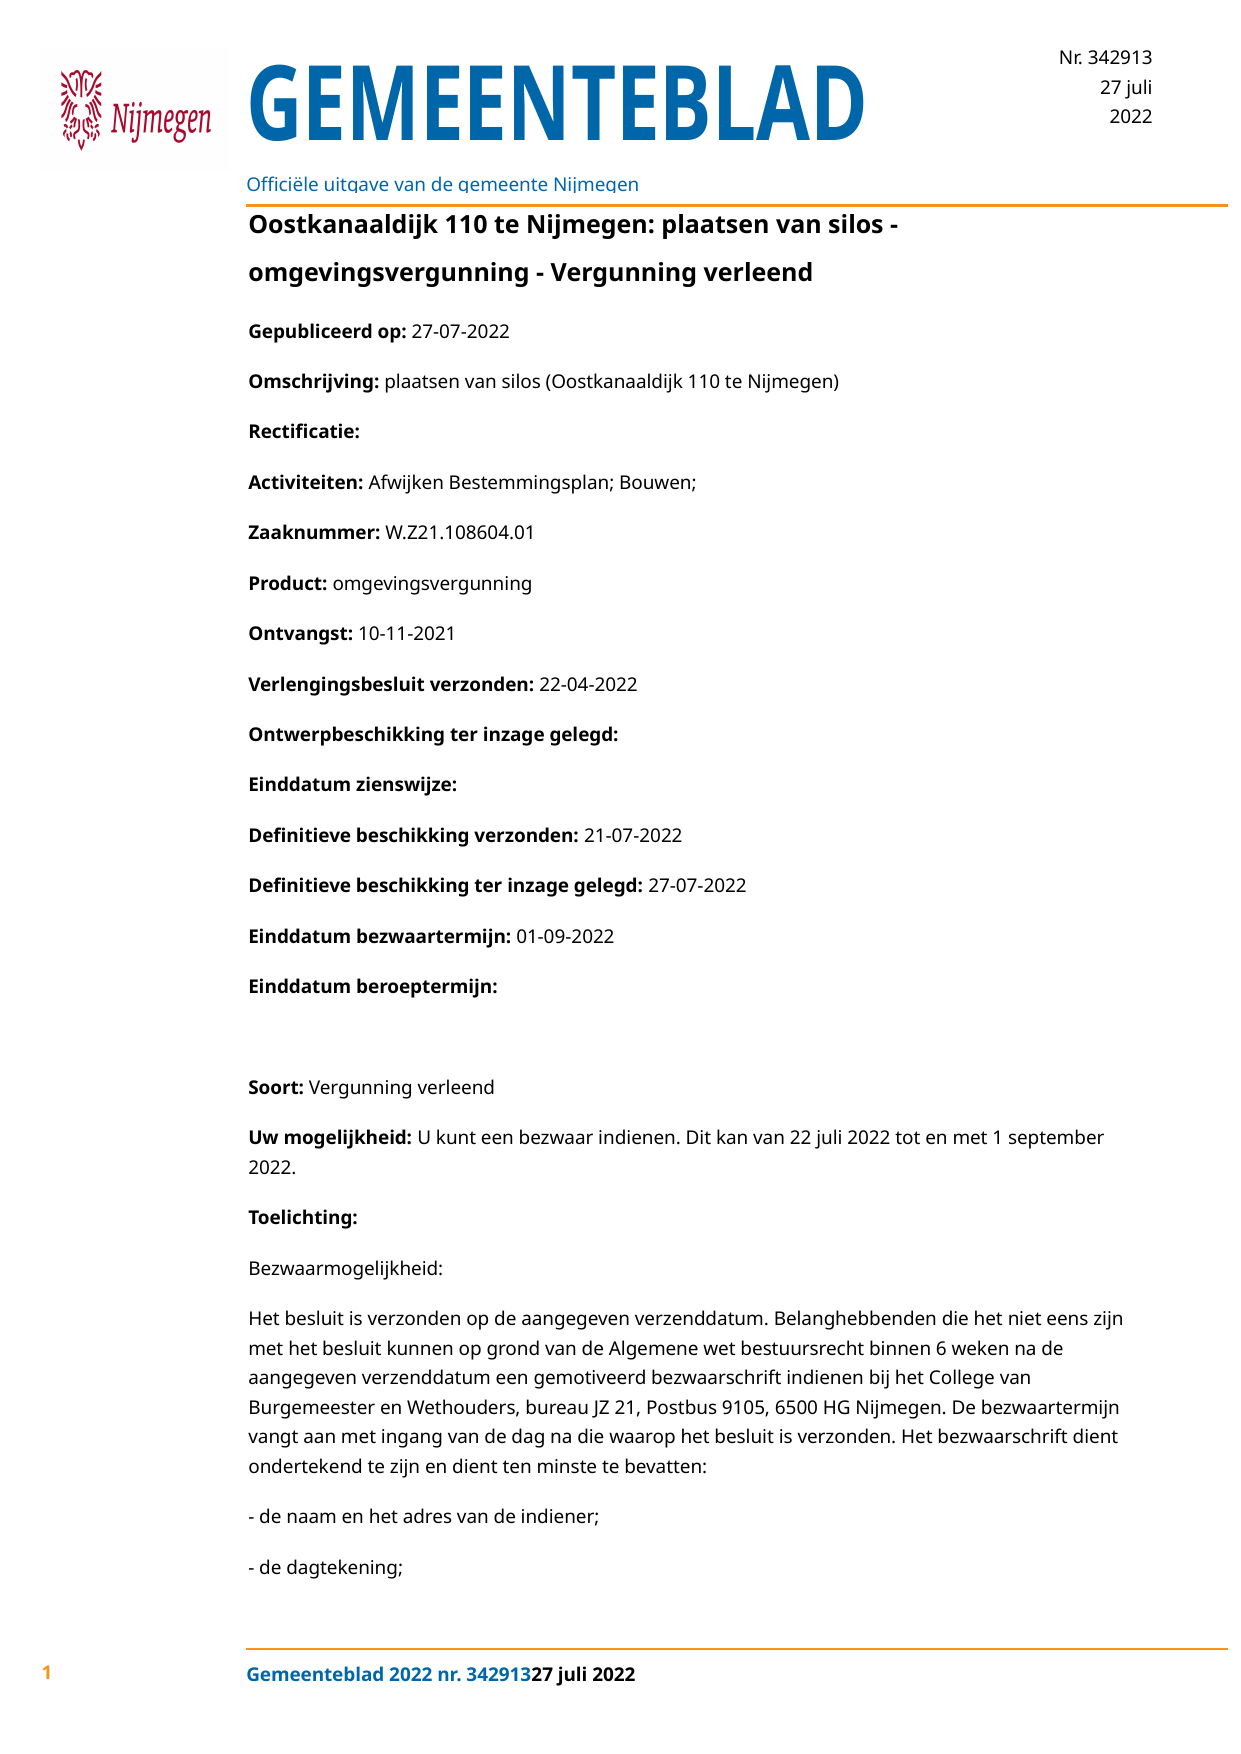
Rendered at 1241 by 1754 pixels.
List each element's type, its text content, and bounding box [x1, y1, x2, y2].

text - de naam en het adres van de indiener; [248, 1504, 1152, 1529]
text Toelichting: [248, 1204, 1152, 1230]
text Einddatum zienswijze: [248, 772, 1152, 797]
text Gepubliceerd op: 27-07-2022 [248, 318, 1152, 344]
text Definitieve beschikking ter inzage gelegd: 27-07-2022 [248, 872, 1152, 898]
text Uw mogelijkheid: U kunt een bezwaar indienen. Dit kan van 22 juli 2022 tot en met 1 september 2022. [248, 1124, 1152, 1180]
text Oostkanaaldijk 110 te Nijmegen: plaatsen van silos - omgevingsvergunning - Vergunning verleend [248, 207, 1152, 288]
text Zaaknummer: W.Z21.108604.01 [248, 519, 1152, 545]
text Definitieve beschikking verzonden: 21-07-2022 [248, 822, 1152, 848]
text - de dagtekening; [248, 1554, 1152, 1580]
text Einddatum bezwaartermijn: 01-09-2022 [248, 923, 1152, 949]
text Activiteiten: Afwijken Bestemmingsplan; Bouwen; [248, 469, 1152, 495]
text Omschrijving: plaatsen van silos (Oostkanaaldijk 110 te Nijmegen) [248, 368, 1152, 394]
text Verlengingsbesluit verzonden: 22-04-2022 [248, 671, 1152, 697]
text Ontvangst: 10-11-2021 [248, 620, 1152, 646]
text Product: omgevingsvergunning [248, 570, 1152, 596]
picture [41, 47, 231, 172]
text Einddatum beroeptermijn: [248, 973, 1152, 999]
text Soort: Vergunning verleend [248, 1074, 1152, 1100]
text Het besluit is verzonden op de aangegeven verzenddatum. Belanghebbenden die het niet eens zijn met het besluit kunnen op grond van de Algemene wet bestuursrecht binnen 6 weken na de aangegeven verzenddatum een gemotiveerd bezwaarschrift indienen bij het College van Burgemeester en Wethouders, bureau JZ 21, Postbus 9105, 6500 HG Nijmegen. De bezwaartermijn vangt aan met ingang van de dag na die waarop het besluit is verzonden. Het bezwaarschrift dient ondertekend te zijn en dient ten minste te bevatten: [248, 1305, 1152, 1479]
text Rectificatie: [248, 419, 1152, 444]
text Bezwaarmogelijkheid: [248, 1255, 1152, 1281]
text Ontwerpbeschikking ter inzage gelegd: [248, 721, 1152, 747]
